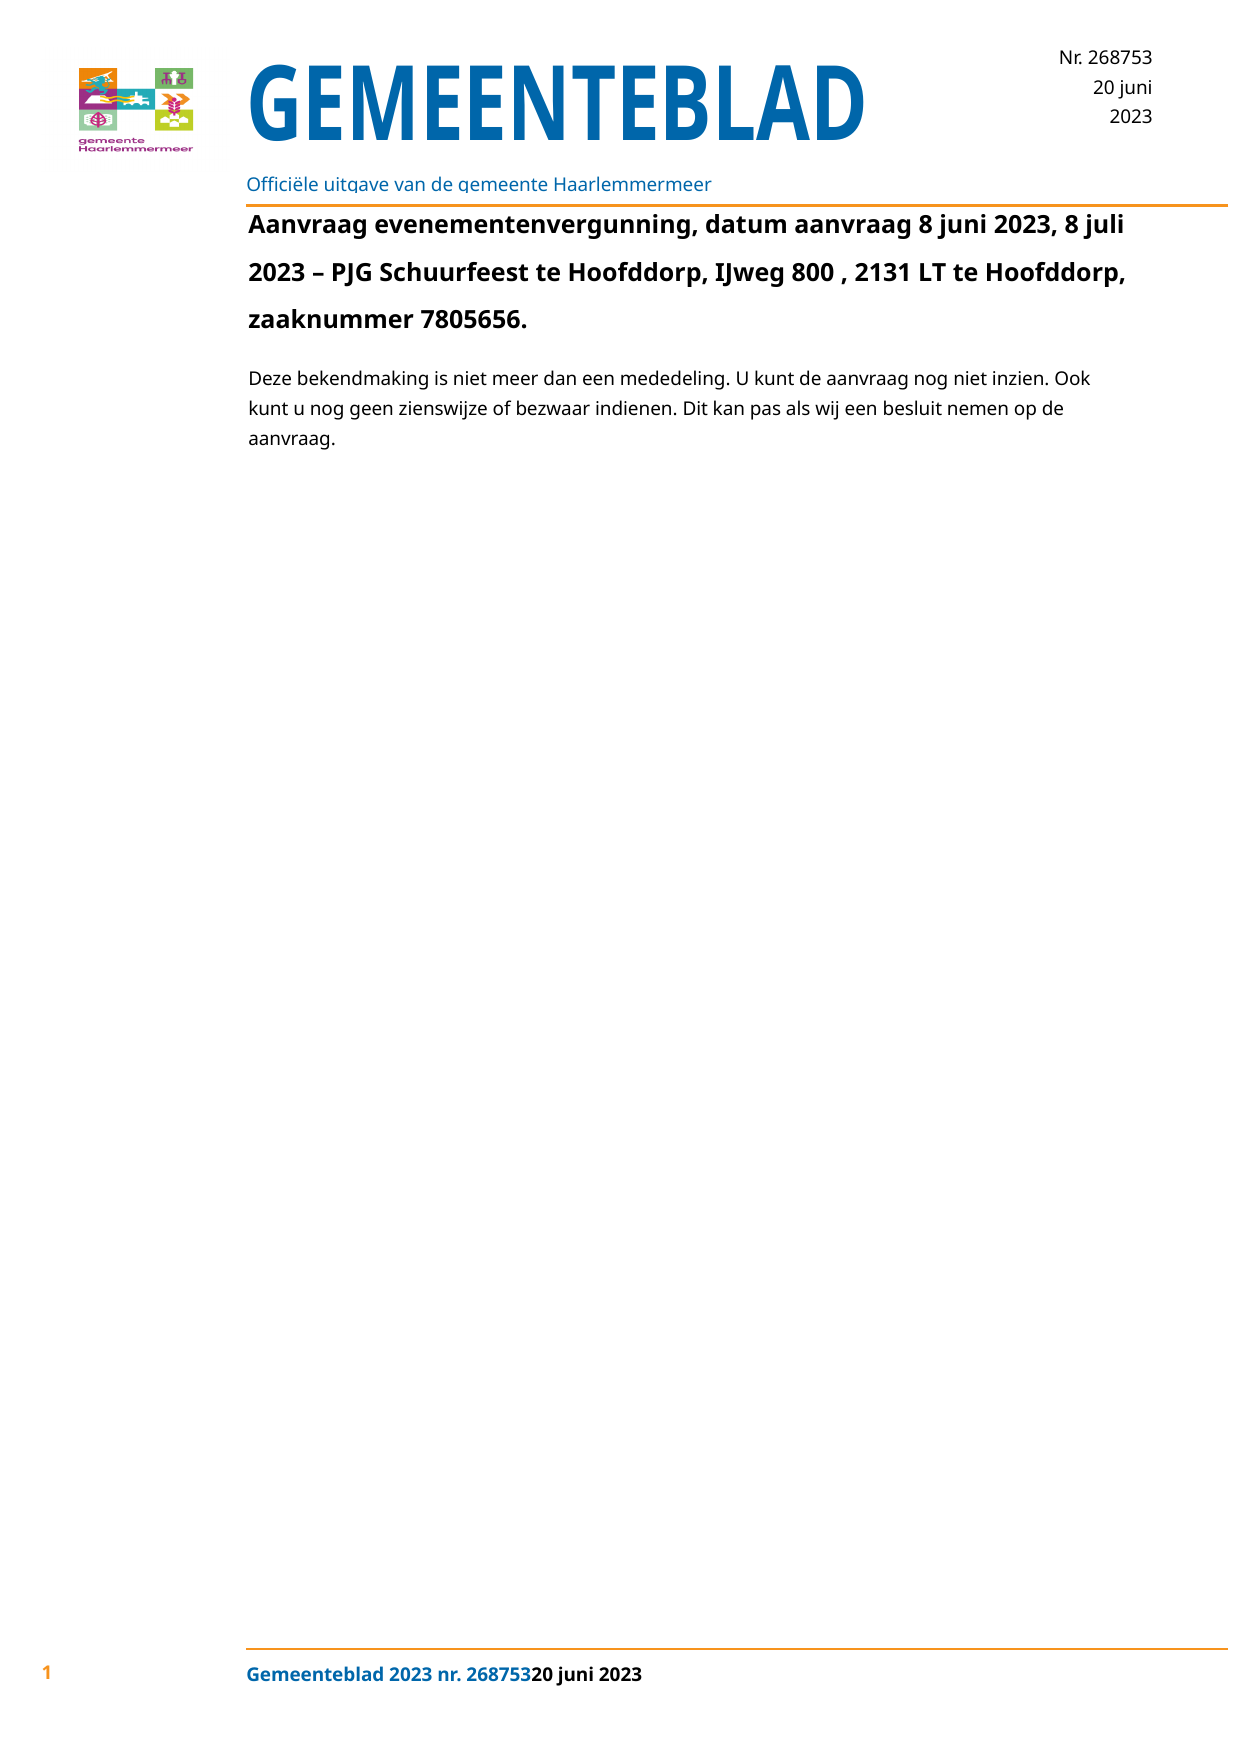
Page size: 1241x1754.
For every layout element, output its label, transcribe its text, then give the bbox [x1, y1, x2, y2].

text Deze bekendmaking is niet meer dan een mededeling. U kunt de aanvraag nog niet inzien. Ook kunt u nog geen zienswijze of bezwaar indienen. Dit kan pas als wij een besluit nemen op de aanvraag. [248, 366, 1152, 450]
text Aanvraag evenementenvergunning, datum aanvraag 8 juni 2023, 8 juli 2023 – PJG Schuurfeest te Hoofddorp, IJweg 800 , 2131 LT te Hoofddorp, zaaknummer 7805656. [248, 207, 1152, 336]
picture [41, 47, 231, 172]
